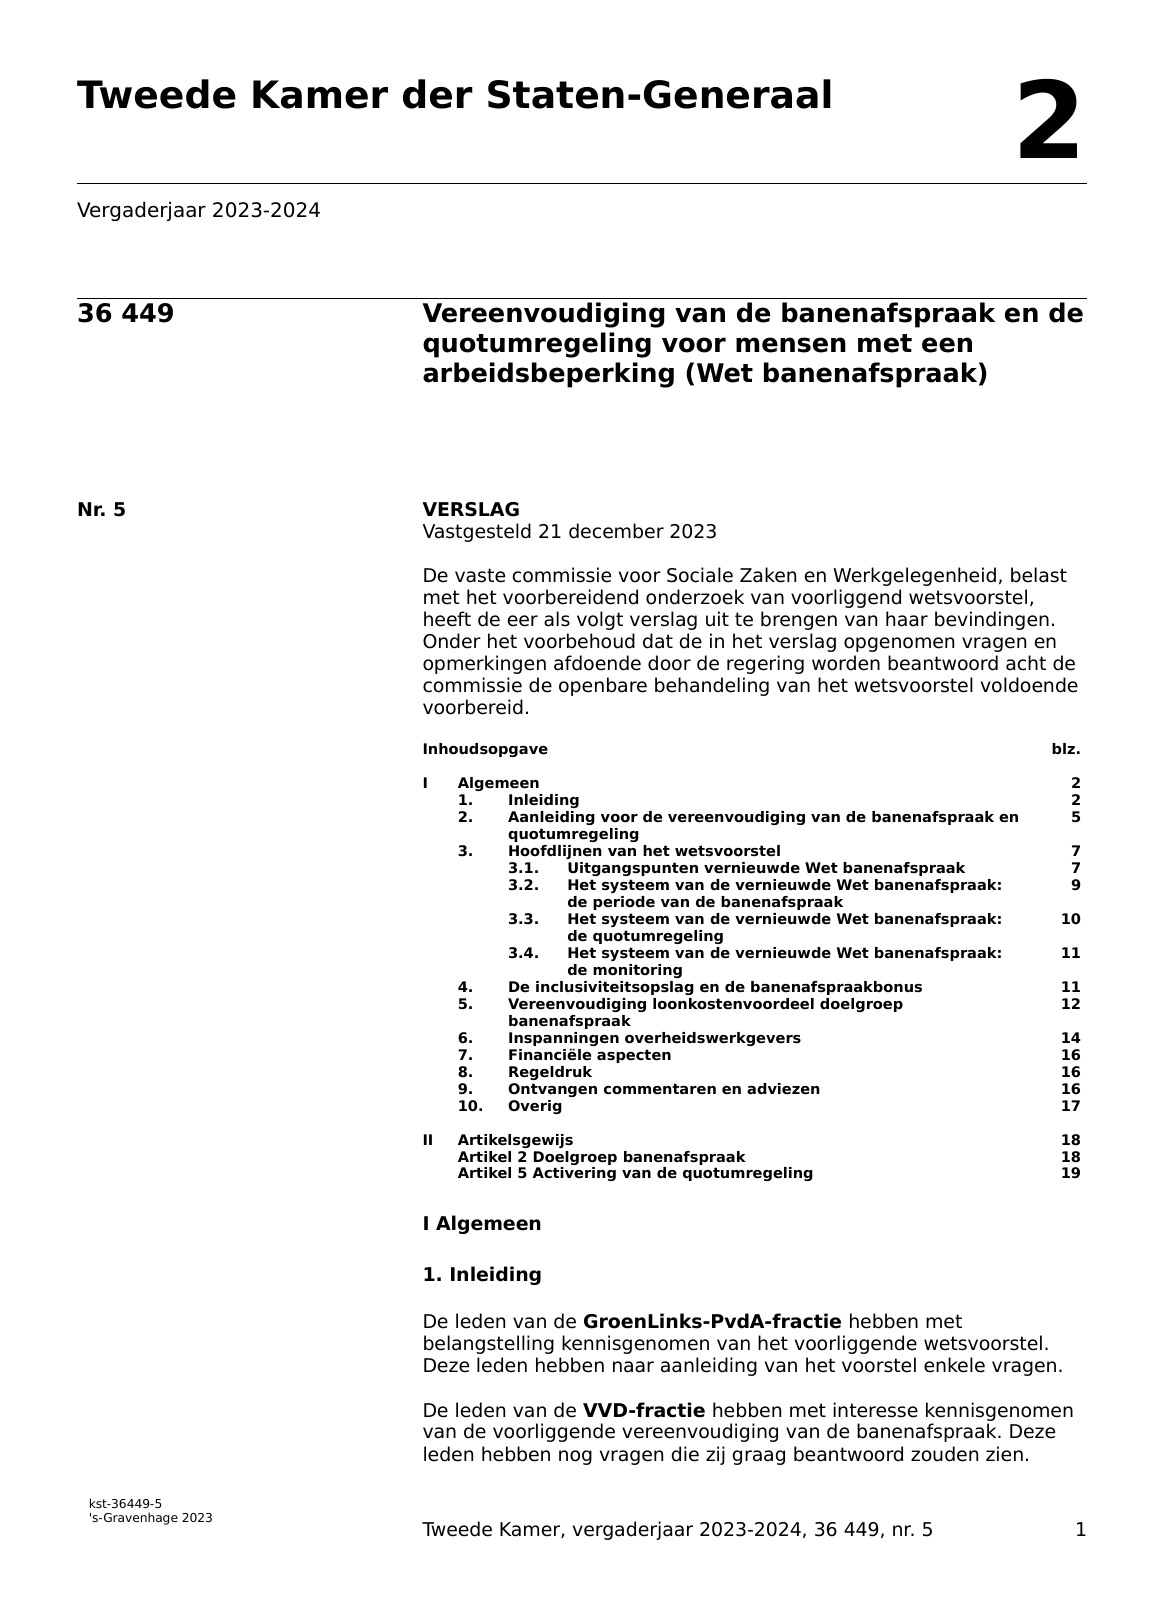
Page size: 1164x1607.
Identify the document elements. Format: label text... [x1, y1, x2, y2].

table_cell Inleiding [502, 792, 1033, 809]
table_cell 5. [452, 996, 502, 1029]
table_cell [422, 843, 452, 860]
table_cell 2 [1034, 792, 1087, 809]
table_cell [452, 758, 502, 775]
table_cell Artikel 5 Activering van de quotumregeling [452, 1165, 1033, 1182]
table_cell [422, 758, 452, 775]
table_cell [452, 1115, 502, 1131]
text 's-Gravenhage 2023 [88, 1511, 323, 1525]
table_header 2 [886, 59, 1087, 183]
table_cell 11 [1034, 979, 1087, 996]
table_header Tweede Kamer der Staten-Generaal [77, 59, 886, 183]
table_cell [1034, 1115, 1087, 1131]
table_cell [422, 877, 452, 911]
table_cell Het systeem van de vernieuwde Wet banenafspraak: de periode van de banenafspraak [561, 877, 1033, 911]
table_cell 3.1. [502, 860, 561, 877]
table_cell 9. [452, 1081, 502, 1097]
subtitle Nr. 5 VERSLAG [77, 499, 1087, 521]
table_cell [452, 860, 502, 877]
table_cell Ontvangen commentaren en adviezen [502, 1081, 1033, 1097]
table_cell [422, 911, 452, 945]
table_cell 16 [1034, 1047, 1087, 1063]
text De vaste commissie voor Sociale Zaken en Werkgelegenheid, belast met het voorbereidend onderzoek van voorliggend wetsvoorstel, heeft de eer als volgt verslag uit te brengen van haar bevindingen. Onder het voorbehoud dat de in het verslag opgenomen vragen en opmerkingen afdoende door de regering worden beantwoord acht de commissie de openbare behandeling van het wetsvoorstel voldoende voorbereid. [422, 565, 1087, 719]
table_cell [422, 996, 452, 1029]
table_cell [502, 758, 561, 775]
table_cell [422, 1098, 452, 1114]
table_cell 3.3. [502, 911, 561, 945]
table_cell Algemeen [452, 775, 1033, 792]
table_cell Vergaderjaar 2023-2024 [77, 184, 1087, 298]
table_cell 2 [1034, 775, 1087, 792]
table_cell [452, 945, 502, 979]
table_cell Regeldruk [502, 1064, 1033, 1081]
table_cell De inclusiviteitsopslag en de banenafspraakbonus [502, 979, 1033, 996]
table_cell 17 [1034, 1098, 1087, 1114]
table_cell Het systeem van de vernieuwde Wet banenafspraak: de quotumregeling [561, 911, 1033, 945]
table_cell 16 [1034, 1064, 1087, 1081]
table_cell Aanleiding voor de vereenvoudiging van de banenafspraak en quotumregeling [502, 809, 1033, 843]
table_cell [422, 1030, 452, 1047]
table_cell [422, 860, 452, 877]
table_cell [1034, 758, 1087, 775]
subtitle 1. Inleiding [422, 1264, 1087, 1286]
table_cell 18 [1034, 1131, 1087, 1148]
table_cell [422, 1115, 452, 1131]
table_cell Inspanningen overheidswerkgevers [502, 1030, 1033, 1047]
text kst-36449-5 [88, 1497, 323, 1511]
table_cell 10. [452, 1098, 502, 1114]
table_cell Overig [502, 1098, 1033, 1114]
table_cell 8. [452, 1064, 502, 1081]
table_cell 7. [452, 1047, 502, 1063]
table_cell 16 [1034, 1081, 1087, 1097]
text Vastgesteld 21 december 2023 [422, 521, 1087, 543]
text De leden van de GroenLinks-PvdA-fractie hebben met belangstelling kennisgenomen van het voorliggende wetsvoorstel. Deze leden hebben naar aanleiding van het voorstel enkele vragen. [422, 1311, 1087, 1377]
table_cell Vereenvoudiging loonkostenvoordeel doelgroep banenafspraak [502, 996, 1033, 1029]
table_cell Hoofdlijnen van het wetsvoorstel [502, 843, 1033, 860]
table_cell 9 [1034, 877, 1087, 911]
table_cell [422, 792, 452, 809]
table_cell Financiële aspecten [502, 1047, 1033, 1063]
table_cell 5 [1034, 809, 1087, 843]
table_cell Artikelsgewijs [452, 1131, 1033, 1148]
table_cell 10 [1034, 911, 1087, 945]
text De leden van de VVD-fractie hebben met interesse kennisgenomen van de voorliggende vereenvoudiging van de banenafspraak. Deze leden hebben nog vragen die zij graag beantwoord zouden zien. [422, 1399, 1087, 1465]
table_cell [422, 1149, 452, 1165]
table_cell [422, 809, 452, 843]
table_cell [422, 1047, 452, 1063]
table_cell [422, 945, 452, 979]
table_cell 2. [452, 809, 502, 843]
subtitle I Algemeen [422, 1212, 1087, 1234]
table_cell 3.2. [502, 877, 561, 911]
table_cell Het systeem van de vernieuwde Wet banenafspraak: de monitoring [561, 945, 1033, 979]
table_cell [422, 1165, 452, 1182]
table_cell I [422, 775, 452, 792]
table_cell 18 [1034, 1149, 1087, 1165]
table_cell [502, 1115, 561, 1131]
table_cell [422, 1064, 452, 1081]
table_header blz. [1034, 741, 1087, 758]
table_cell 19 [1034, 1165, 1087, 1182]
table_cell [452, 911, 502, 945]
table_cell 12 [1034, 996, 1087, 1029]
table_cell 14 [1034, 1030, 1087, 1047]
table_cell 7 [1034, 843, 1087, 860]
table_cell 11 [1034, 945, 1087, 979]
table_cell [422, 979, 452, 996]
table_cell II [422, 1131, 452, 1148]
table_header Inhoudsopgave [422, 741, 1033, 758]
table_cell 3.4. [502, 945, 561, 979]
table_cell [561, 758, 1033, 775]
table_cell Uitgangspunten vernieuwde Wet banenafspraak [561, 860, 1033, 877]
table_cell 1. [452, 792, 502, 809]
table_cell 6. [452, 1030, 502, 1047]
table_cell 4. [452, 979, 502, 996]
table_cell 3. [452, 843, 502, 860]
table_cell [561, 1115, 1033, 1131]
table_cell [452, 877, 502, 911]
table_cell Artikel 2 Doelgroep banenafspraak [452, 1149, 1033, 1165]
table_cell [422, 1081, 452, 1097]
subtitle 36 449 Vereenvoudiging van de banenafspraak en de quotumregeling voor mensen met een arbeidsbeperking (Wet banenafspraak) [77, 299, 1087, 388]
table_cell 7 [1034, 860, 1087, 877]
